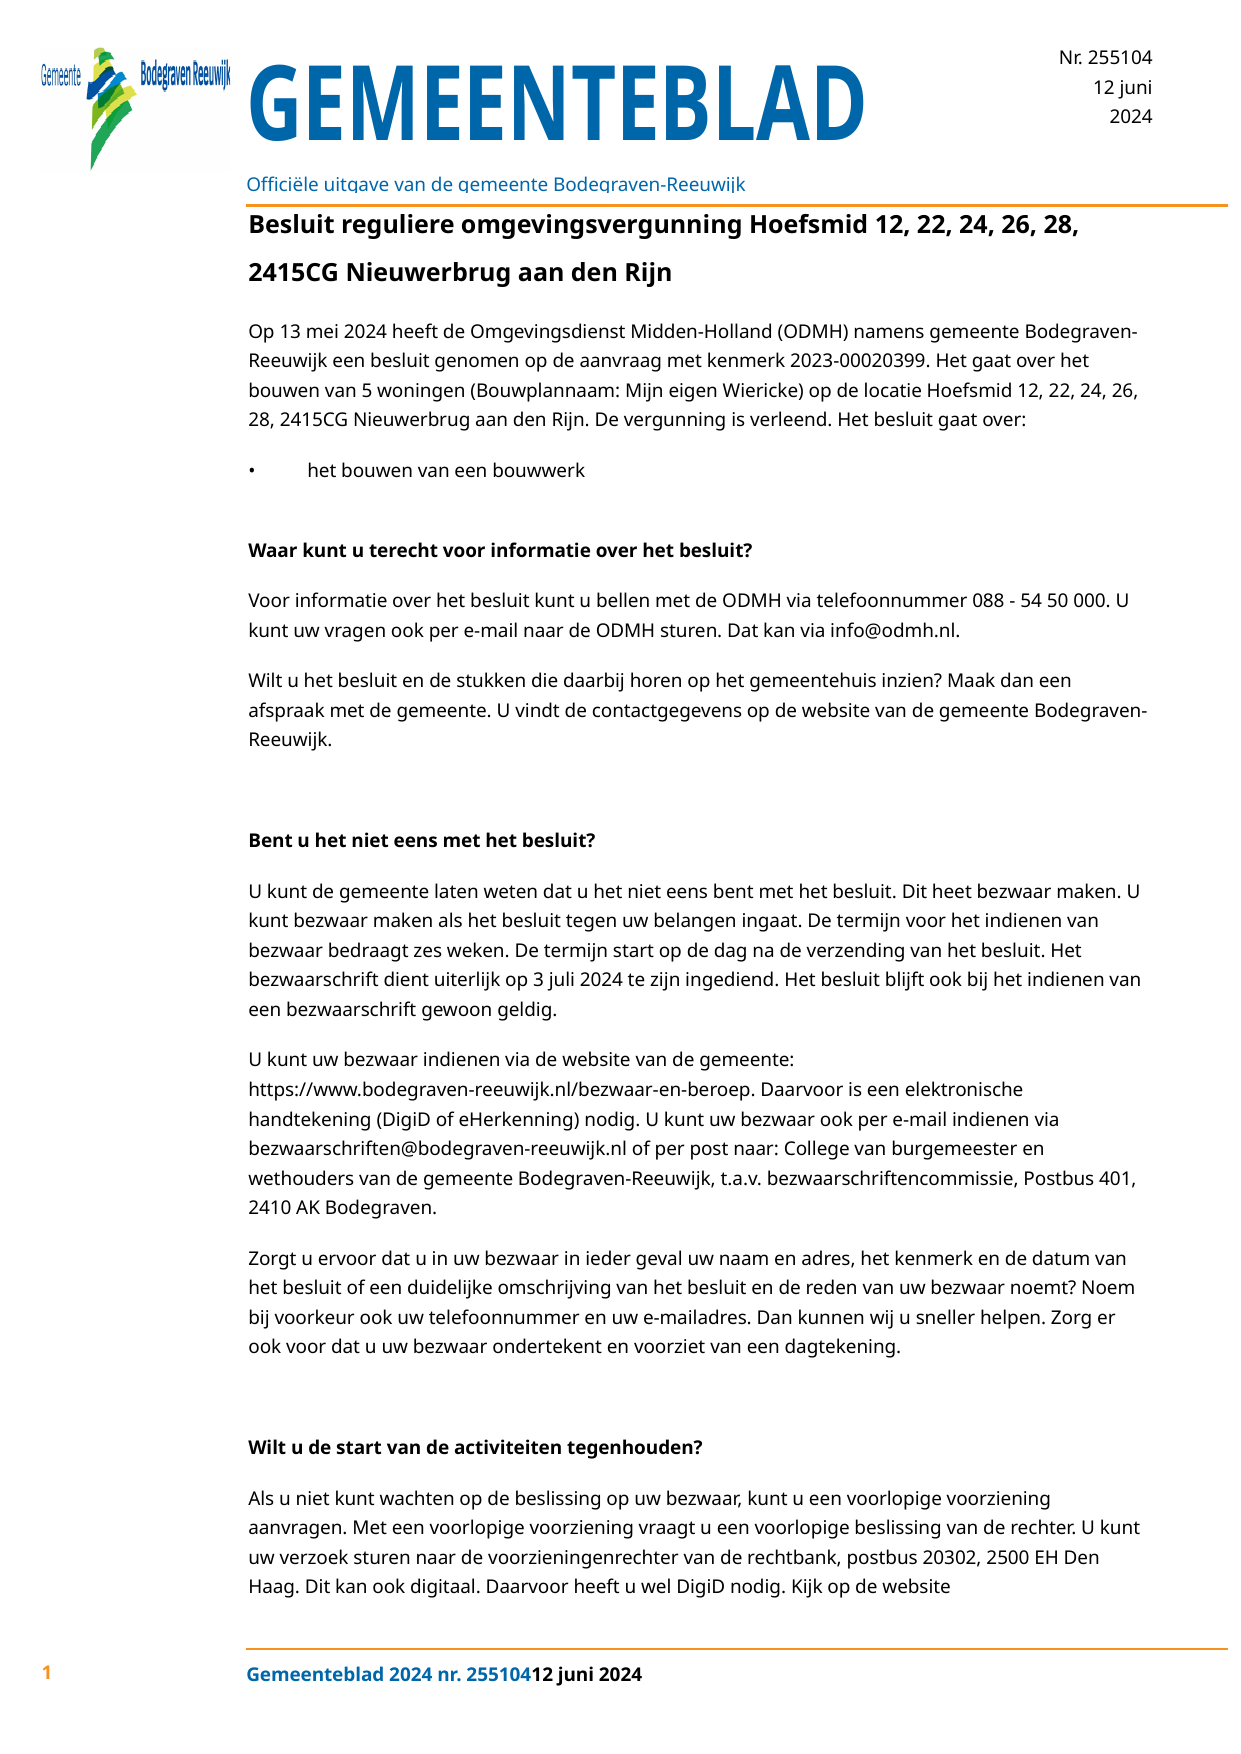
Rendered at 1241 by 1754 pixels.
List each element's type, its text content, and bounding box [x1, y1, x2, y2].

text Besluit reguliere omgevingsvergunning Hoefsmid 12, 22, 24, 26, 28, 2415CG Nieuwerbrug aan den Rijn [248, 207, 1152, 288]
text U kunt de gemeente laten weten dat u het niet eens bent met het besluit. Dit heet bezwaar maken. U kunt bezwaar maken als het besluit tegen uw belangen ingaat. De termijn voor het indienen van bezwaar bedraagt zes weken. De termijn start op de dag na de verzending van het besluit. Het bezwaarschrift dient uiterlijk op 3 juli 2024 te zijn ingediend. Het besluit blijft ook bij het indienen van een bezwaarschrift gewoon geldig. [248, 878, 1152, 1022]
text Op 13 mei 2024 heeft de Omgevingsdienst Midden-Holland (ODMH) namens gemeente Bodegraven-Reeuwijk een besluit genomen op de aanvraag met kenmerk 2023-00020399. Het gaat over het bouwen van 5 woningen (Bouwplannaam: Mijn eigen Wiericke) op de locatie Hoefsmid 12, 22, 24, 26, 28, 2415CG Nieuwerbrug aan den Rijn. De vergunning is verleend. Het besluit gaat over: [248, 318, 1152, 432]
text U kunt uw bezwaar indienen via de website van de gemeente: https://www.bodegraven-reeuwijk.nl/bezwaar-en-beroep. Daarvoor is een elektronische handtekening (DigiD of eHerkenning) nodig. U kunt uw bezwaar ook per e-mail indienen via bezwaarschriften@bodegraven-reeuwijk.nl of per post naar: College van burgemeester en wethouders van de gemeente Bodegraven-Reeuwijk, t.a.v. bezwaarschriftencommissie, Postbus 401, 2410 AK Bodegraven. [248, 1047, 1152, 1220]
text Waar kunt u terecht voor informatie over het besluit? [248, 537, 1152, 563]
picture [41, 47, 231, 172]
text Bent u het niet eens met het besluit? [248, 827, 1152, 853]
text Zorgt u ervoor dat u in uw bezwaar in ieder geval uw naam en adres, het kenmerk en de datum van het besluit of een duidelijke omschrijving van het besluit en de reden van uw bezwaar noemt? Noem bij voorkeur ook uw telefoonnummer en uw e-mailadres. Dan kunnen wij u sneller helpen. Zorg er ook voor dat u uw bezwaar ondertekent en voorziet van een dagtekening. [248, 1245, 1152, 1359]
text Wilt u het besluit en de stukken die daarbij horen op het gemeentehuis inzien? Maak dan een afspraak met de gemeente. U vindt de contactgegevens op de website van de gemeente Bodegraven-Reeuwijk. [248, 667, 1152, 752]
list het bouwen van een bouwwerk [248, 457, 1152, 483]
text Voor informatie over het besluit kunt u bellen met de ODMH via telefoonnummer 088 - 54 50 000. U kunt uw vragen ook per e-mail naar de ODMH sturen. Dat kan via info@odmh.nl. [248, 587, 1152, 643]
text Als u niet kunt wachten op de beslissing op uw bezwaar, kunt u een voorlopige voorziening aanvragen. Met een voorlopige voorziening vraagt u een voorlopige beslissing van de rechter. U kunt uw verzoek sturen naar de voorzieningenrechter van de rechtbank, postbus 20302, 2500 EH Den Haag. Dit kan ook digitaal. Daarvoor heeft u wel DigiD nodig. Kijk op de website [248, 1485, 1152, 1599]
text Wilt u de start van de activiteiten tegenhouden? [248, 1434, 1152, 1460]
